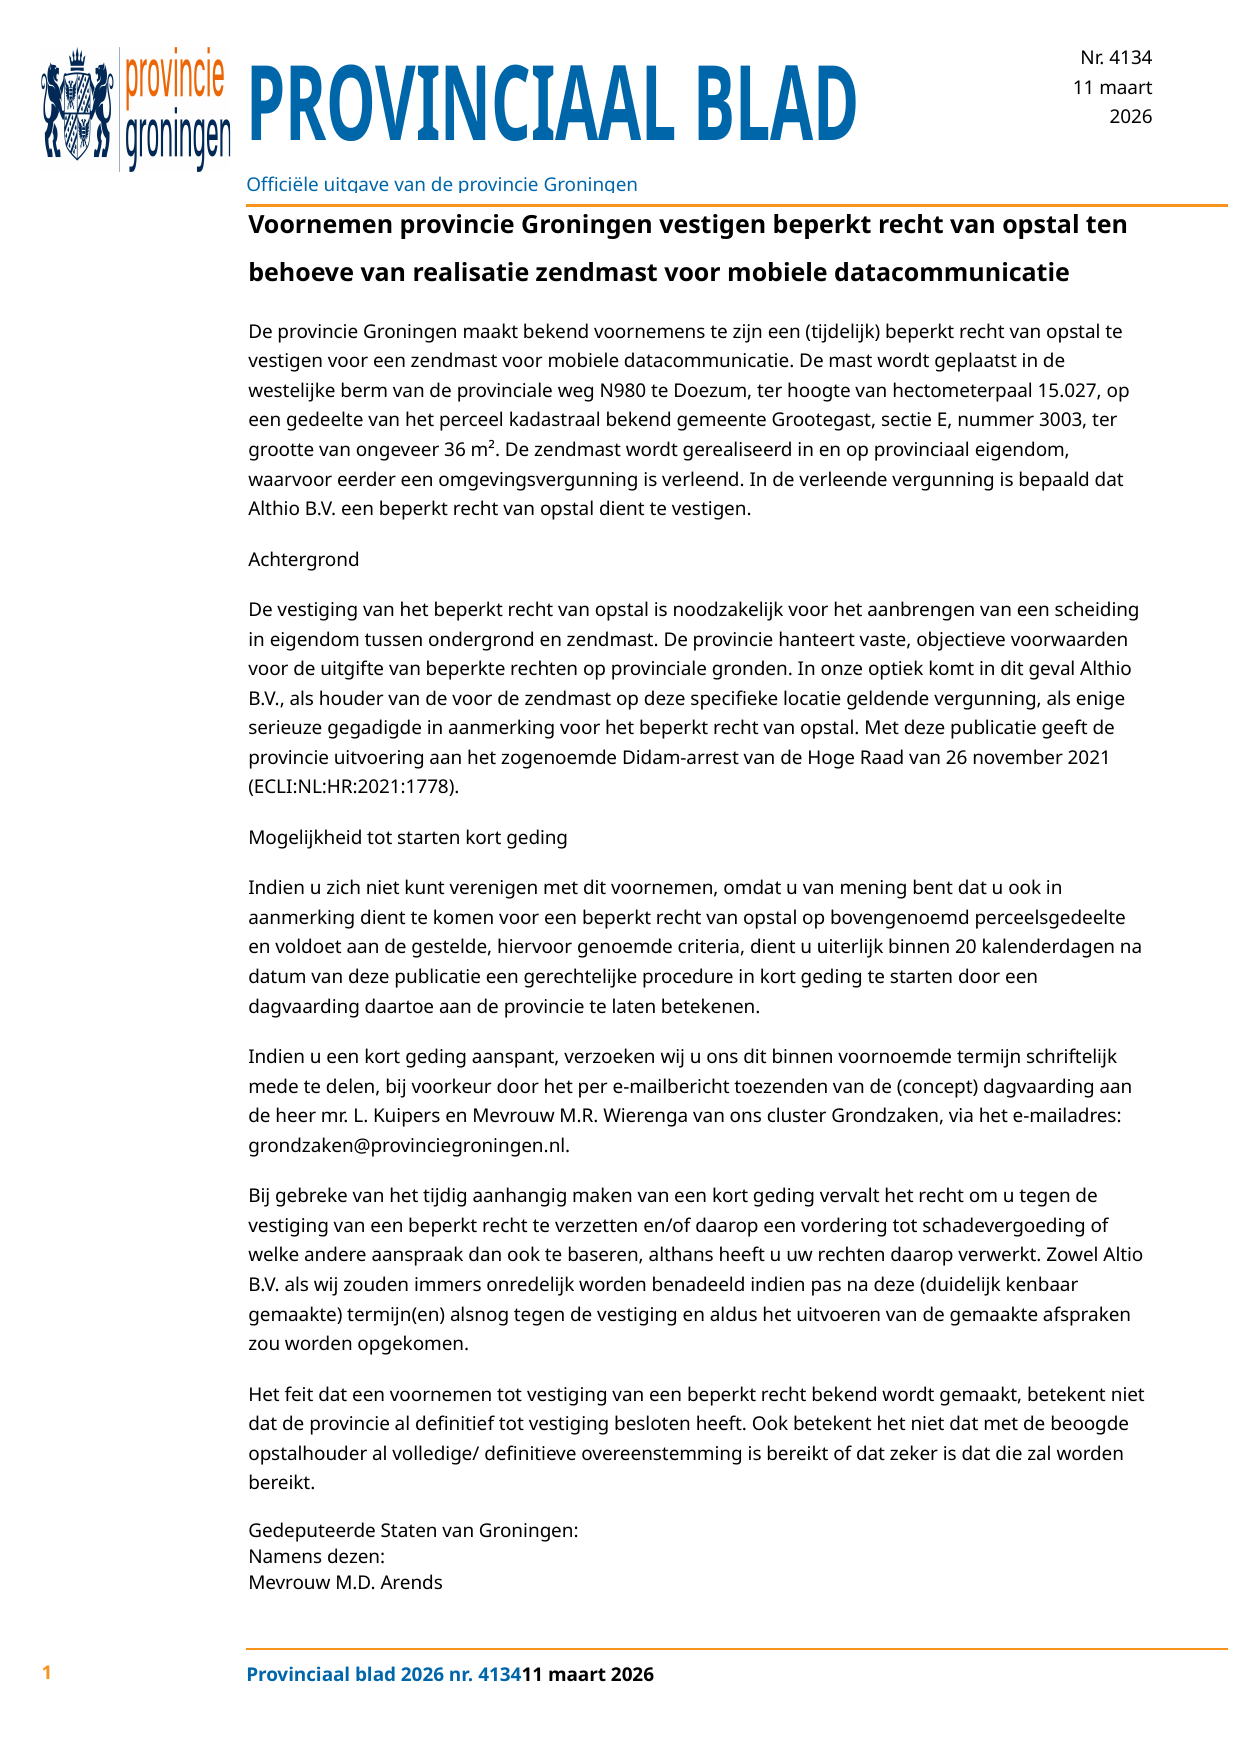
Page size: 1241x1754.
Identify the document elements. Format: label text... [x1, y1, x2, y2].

picture [41, 47, 231, 172]
text Indien u zich niet kunt verenigen met dit voornemen, omdat u van mening bent dat u ook in aanmerking dient te komen voor een beperkt recht van opstal op bovengenoemd perceelsgedeelte en voldoet aan de gestelde, hiervoor genoemde criteria, dient u uiterlijk binnen 20 kalenderdagen na datum van deze publicatie een gerechtelijke procedure in kort geding te starten door een dagvaarding daartoe aan de provincie te laten betekenen. [248, 874, 1152, 1019]
text Namens dezen: [248, 1543, 1152, 1569]
text De provincie Groningen maakt bekend voornemens te zijn een (tijdelijk) beperkt recht van opstal te vestigen voor een zendmast voor mobiele datacommunicatie. De mast wordt geplaatst in de westelijke berm van de provinciale weg N980 te Doezum, ter hoogte van hectometerpaal 15.027, op een gedeelte van het perceel kadastraal bekend gemeente Grootegast, sectie E, nummer 3003, ter grootte van ongeveer 36 m². De zendmast wordt gerealiseerd in en op provinciaal eigendom, waarvoor eerder een omgevingsvergunning is verleend. In de verleende vergunning is bepaald dat Althio B.V. een beperkt recht van opstal dient te vestigen. [248, 318, 1152, 521]
text Het feit dat een voornemen tot vestiging van een beperkt recht bekend wordt gemaakt, betekent niet dat de provincie al definitief tot vestiging besloten heeft. Ook betekent het niet dat met de beoogde opstalhouder al volledige/ definitieve overeenstemming is bereikt of dat zeker is dat die zal worden bereikt. [248, 1381, 1152, 1495]
text Bij gebreke van het tijdig aanhangig maken van een kort geding vervalt het recht om u tegen de vestiging van een beperkt recht te verzetten en/of daarop een vordering tot schadevergoeding of welke andere aanspraak dan ook te baseren, althans heeft u uw rechten daarop verwerkt. Zowel Altio B.V. als wij zouden immers onredelijk worden benadeeld indien pas na deze (duidelijk kenbaar gemaakte) termijn(en) alsnog tegen de vestiging en aldus het uitvoeren van de gemaakte afspraken zou worden opgekomen. [248, 1182, 1152, 1356]
text Voornemen provincie Groningen vestigen beperkt recht van opstal ten behoeve van realisatie zendmast voor mobiele datacommunicatie [248, 207, 1152, 288]
text Mevrouw M.D. Arends [248, 1569, 1152, 1594]
text Gedeputeerde Staten van Groningen: [248, 1517, 1152, 1543]
text De vestiging van het beperkt recht van opstal is noodzakelijk voor het aanbrengen van een scheiding in eigendom tussen ondergrond en zendmast. De provincie hanteert vaste, objectieve voorwaarden voor de uitgifte van beperkte rechten op provinciale gronden. In onze optiek komt in dit geval Althio B.V., als houder van de voor de zendmast op deze specifieke locatie geldende vergunning, als enige serieuze gegadigde in aanmerking voor het beperkt recht van opstal. Met deze publicatie geeft de provincie uitvoering aan het zogenoemde Didam-arrest van de Hoge Raad van 26 november 2021 (ECLI:NL:HR:2021:1778). [248, 596, 1152, 799]
text Achtergrond [248, 546, 1152, 572]
text Indien u een kort geding aanspant, verzoeken wij u ons dit binnen voornoemde termijn schriftelijk mede te delen, bij voorkeur door het per e-mailbericht toezenden van de (concept) dagvaarding aan de heer mr. L. Kuipers en Mevrouw M.R. Wierenga van ons cluster Grondzaken, via het e-mailadres: grondzaken@provinciegroningen.nl. [248, 1043, 1152, 1158]
text Mogelijkheid tot starten kort geding [248, 824, 1152, 850]
